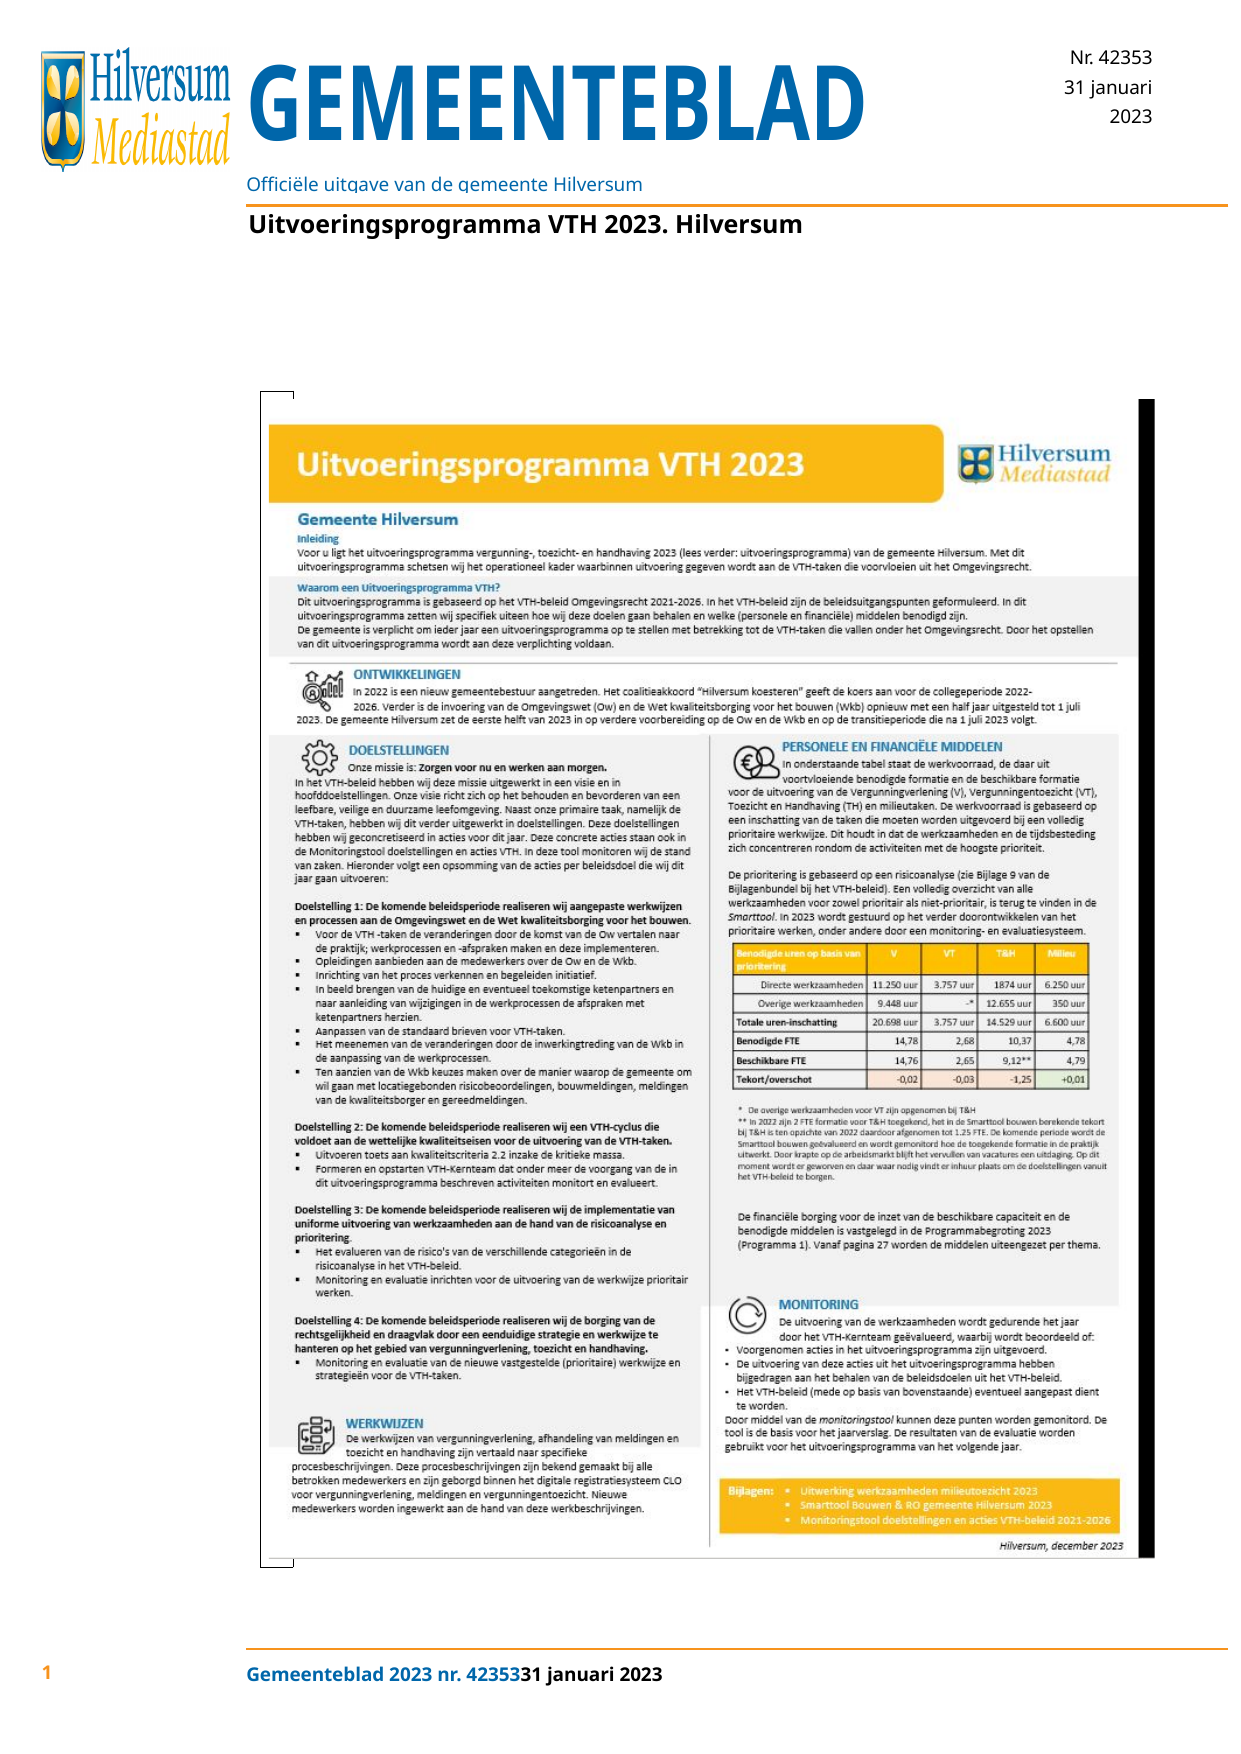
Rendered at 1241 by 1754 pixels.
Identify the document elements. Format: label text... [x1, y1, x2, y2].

text Uitvoeringsprogramma VTH 2023. Hilversum [248, 207, 1152, 241]
picture [41, 47, 231, 172]
picture [268, 399, 1155, 1559]
